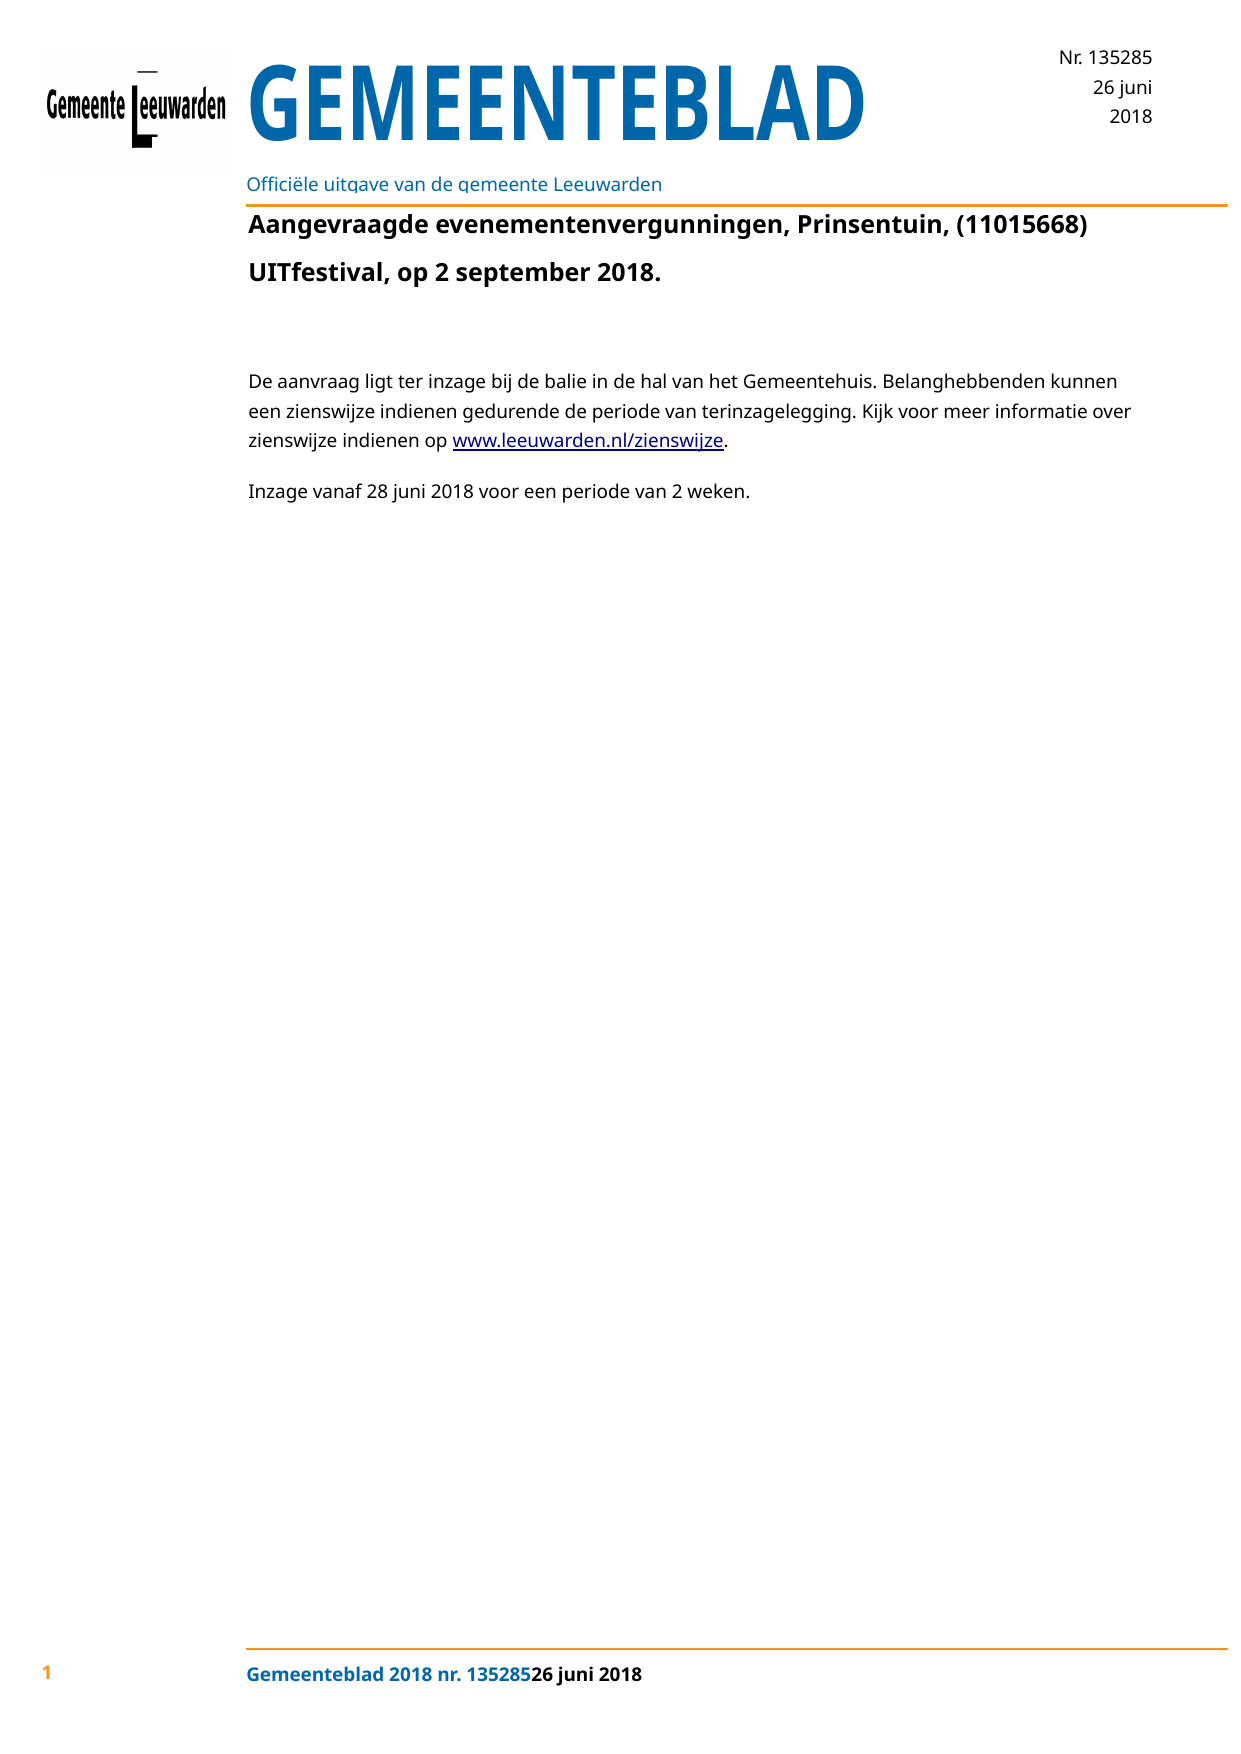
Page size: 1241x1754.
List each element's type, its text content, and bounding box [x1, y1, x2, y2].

text De aanvraag ligt ter inzage bij de balie in de hal van het Gemeentehuis. Belanghebbenden kunnen een zienswijze indienen gedurende de periode van terinzagelegging. Kijk voor meer informatie over zienswijze indienen op www.leeuwarden.nl/zienswijze. [248, 368, 1152, 453]
text Inzage vanaf 28 juni 2018 voor een periode van 2 weken. [248, 478, 1152, 504]
text Aangevraagde evenementenvergunningen, Prinsentuin, (11015668) UITfestival, op 2 september 2018. [248, 207, 1152, 288]
picture [41, 47, 231, 172]
